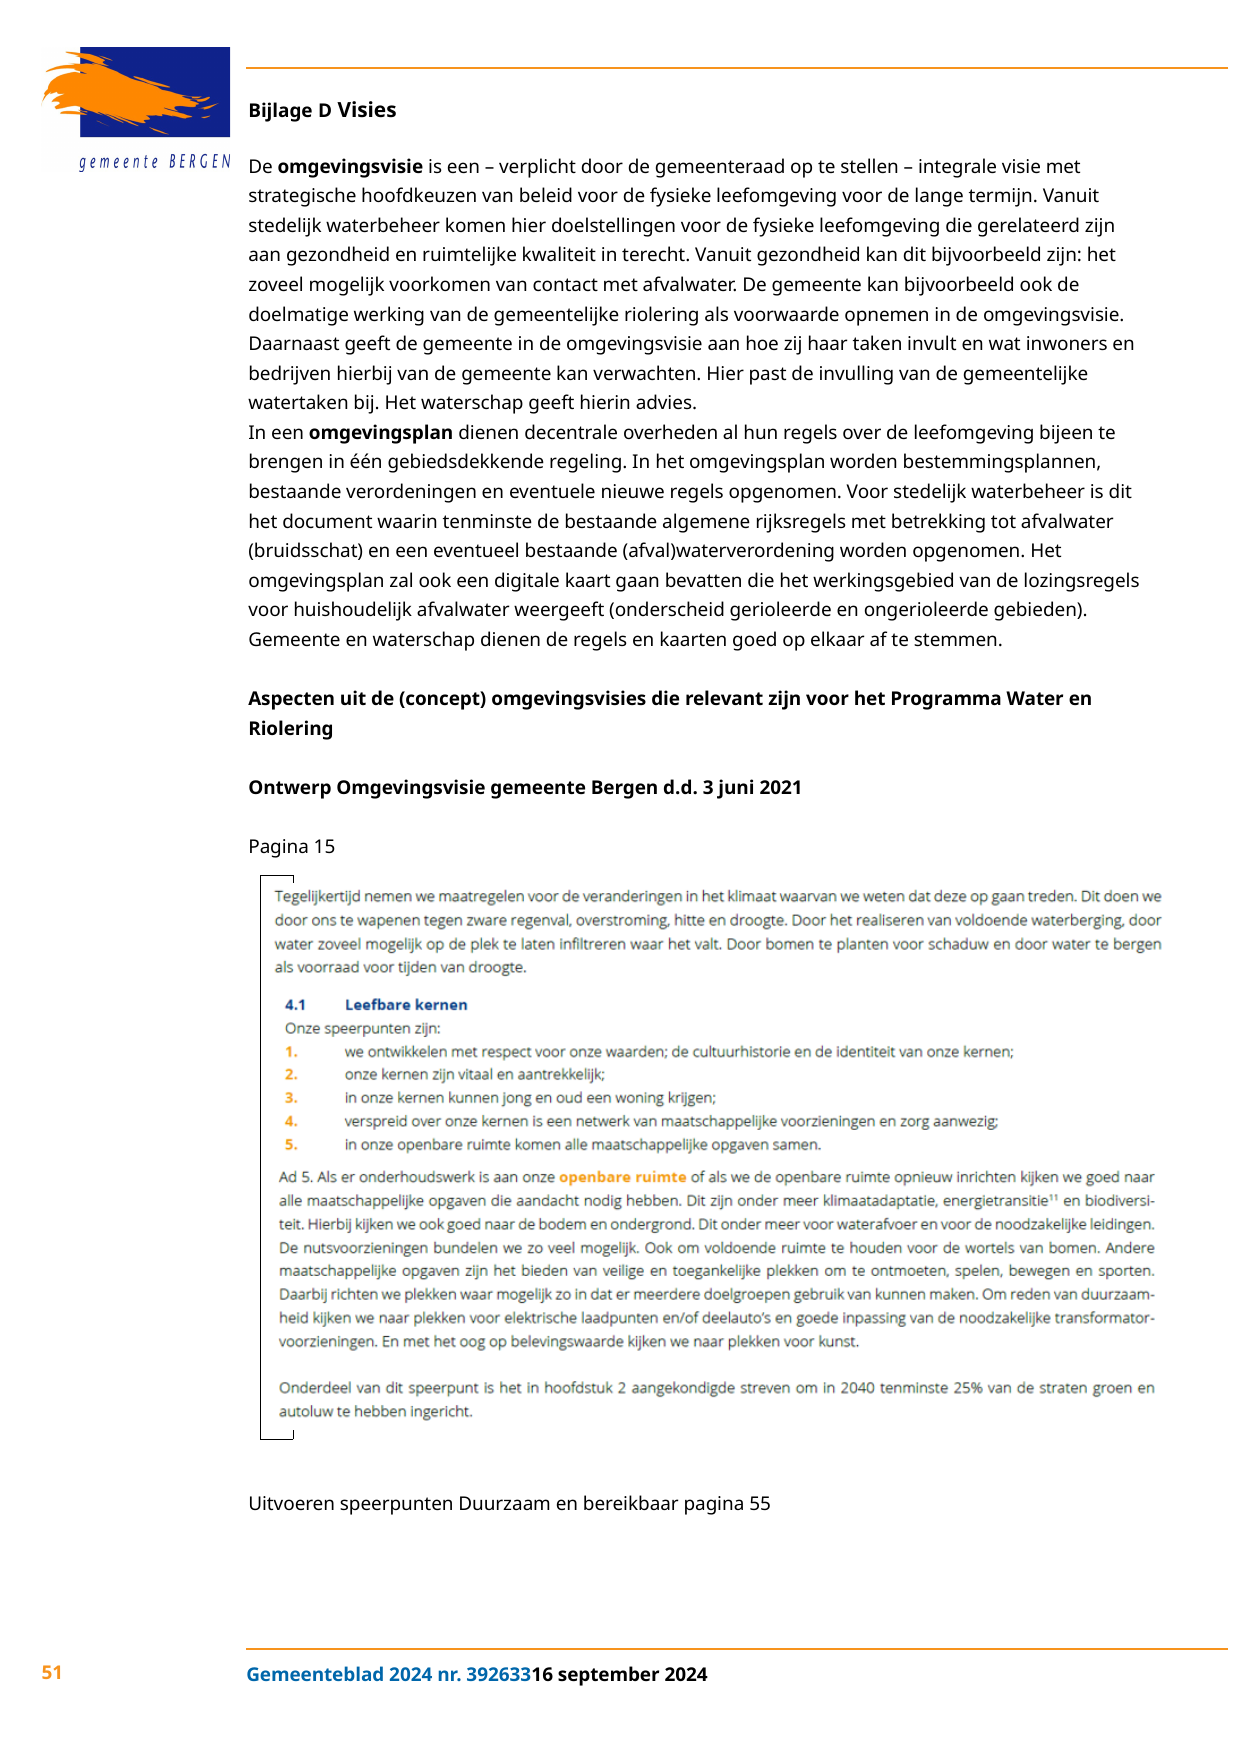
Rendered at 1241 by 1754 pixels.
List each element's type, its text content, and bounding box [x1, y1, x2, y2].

text Bijlage D Visies [248, 95, 1152, 123]
text De omgevingsvisie is een – verplicht door de gemeenteraad op te stellen – integrale visie met strategische hoofdkeuzen van beleid voor de fysieke leefomgeving voor de lange termijn. Vanuit stedelijk waterbeheer komen hier doelstellingen voor de fysieke leefomgeving die gerelateerd zijn aan gezondheid en ruimtelijke kwaliteit in terecht. Vanuit gezondheid kan dit bijvoorbeeld zijn: het zoveel mogelijk voorkomen van contact met afvalwater. De gemeente kan bijvoorbeeld ook de doelmatige werking van de gemeentelijke riolering als voorwaarde opnemen in de omgevingsvisie. Daarnaast geeft de gemeente in de omgevingsvisie aan hoe zij haar taken invult en wat inwoners en bedrijven hierbij van de gemeente kan verwachten. Hier past de invulling van de gemeentelijke watertaken bij. Het waterschap geeft hierin advies. [248, 153, 1152, 415]
picture [268, 883, 1173, 1430]
text In een omgevingsplan dienen decentrale overheden al hun regels over de leefomgeving bijeen te brengen in één gebiedsdekkende regeling. In het omgevingsplan worden bestemmingsplannen, bestaande verordeningen en eventuele nieuwe regels opgenomen. Voor stedelijk waterbeheer is dit het document waarin tenminste de bestaande algemene rijksregels met betrekking tot afvalwater (bruidsschat) en een eventueel bestaande (afval)waterverordening worden opgenomen. Het omgevingsplan zal ook een digitale kaart gaan bevatten die het werkingsgebied van de lozingsregels voor huishoudelijk afvalwater weergeeft (onderscheid gerioleerde en ongerioleerde gebieden). Gemeente en waterschap dienen de regels en kaarten goed op elkaar af te stemmen. [248, 419, 1152, 652]
text Ontwerp Omgevingsvisie gemeente Bergen d.d. 3 juni 2021 [248, 774, 1152, 800]
picture [41, 47, 231, 172]
text Uitvoeren speerpunten Duurzaam en bereikbaar pagina 55 [248, 1490, 1152, 1515]
text Aspecten uit de (concept) omgevingsvisies die relevant zijn voor het Programma Water en Riolering [248, 685, 1152, 741]
text Pagina 15 [248, 833, 1152, 859]
